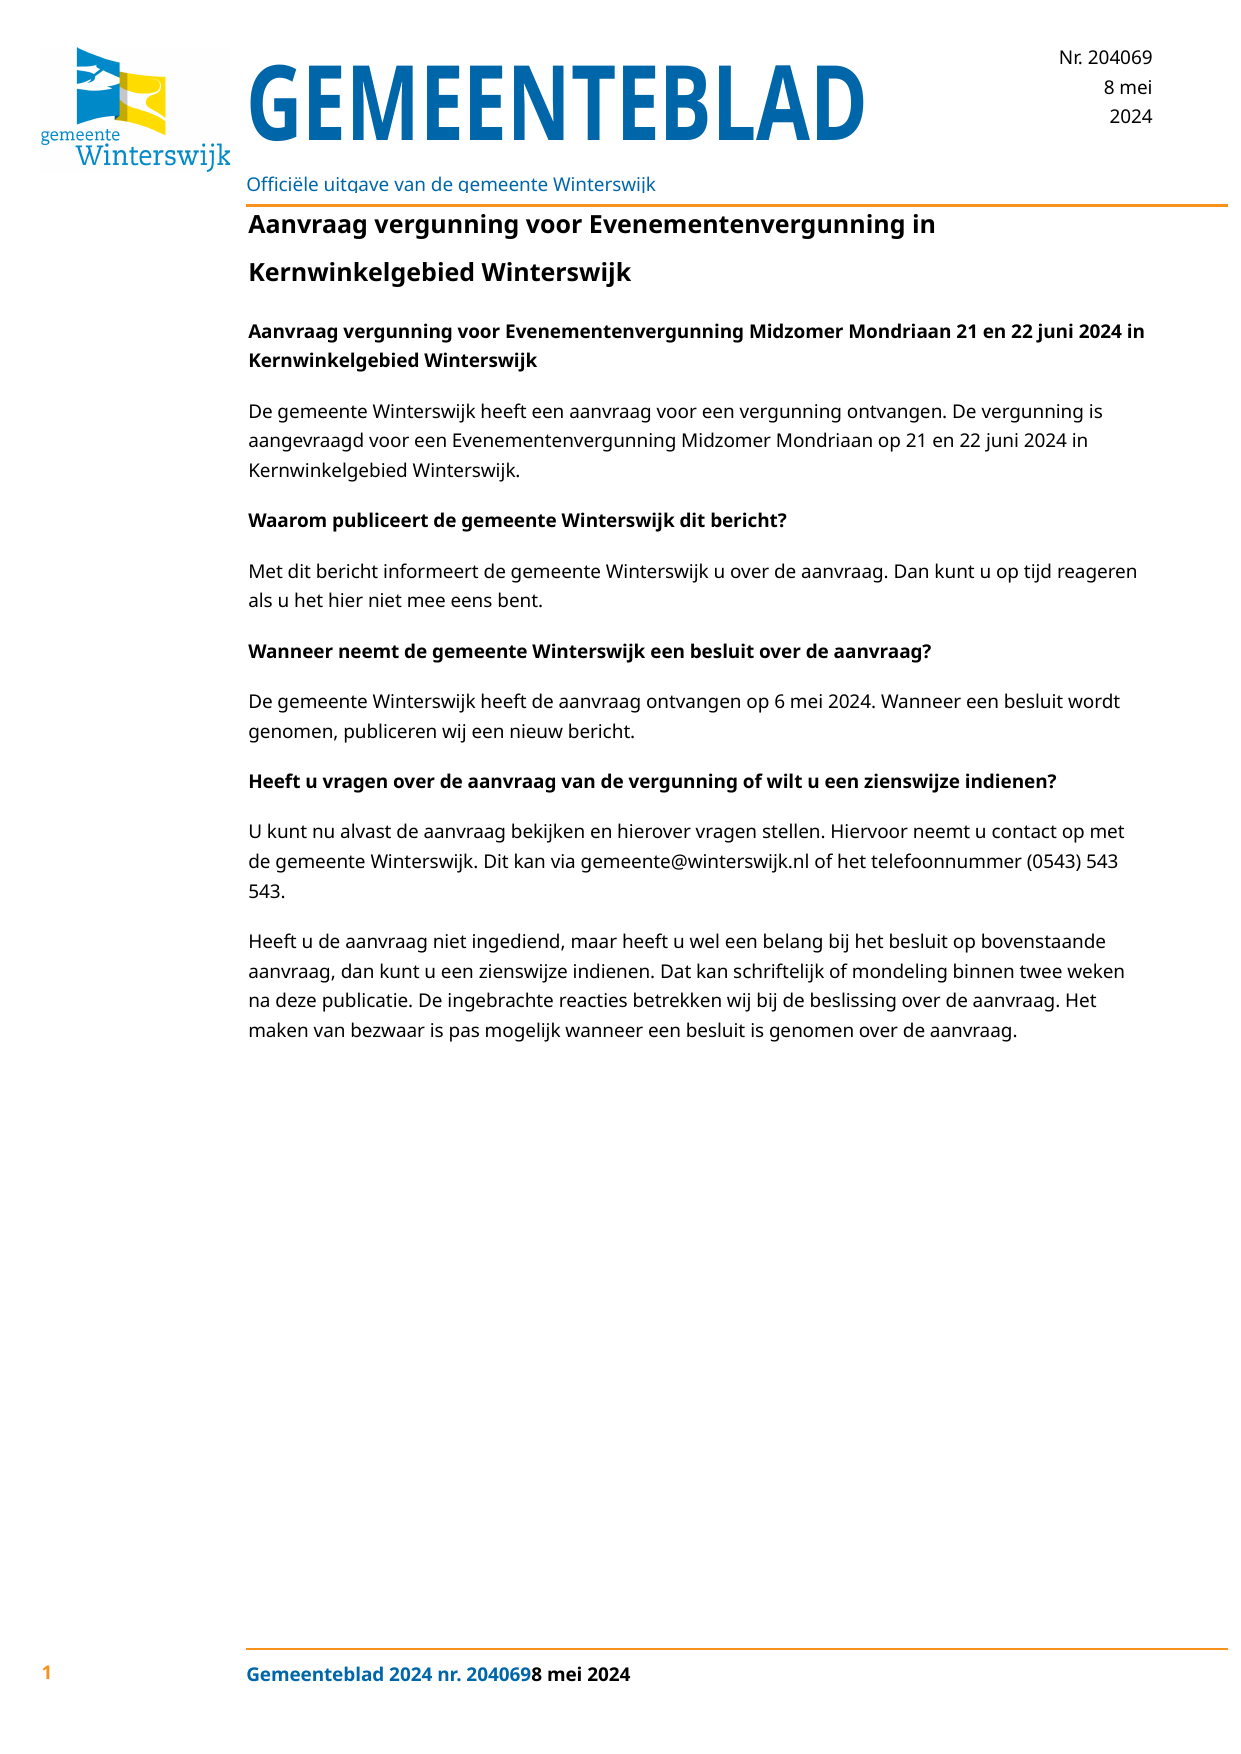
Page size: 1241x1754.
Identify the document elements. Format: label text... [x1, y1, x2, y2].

text De gemeente Winterswijk heeft de aanvraag ontvangen op 6 mei 2024. Wanneer een besluit wordt genomen, publiceren wij een nieuw bericht. [248, 688, 1152, 744]
text Wanneer neemt de gemeente Winterswijk een besluit over de aanvraag? [248, 638, 1152, 664]
text Waarom publiceert de gemeente Winterswijk dit bericht? [248, 507, 1152, 533]
text De gemeente Winterswijk heeft een aanvraag voor een vergunning ontvangen. De vergunning is aangevraagd voor een Evenementenvergunning Midzomer Mondriaan op 21 en 22 juni 2024 in Kernwinkelgebied Winterswijk. [248, 398, 1152, 483]
picture [225, 153, 231, 162]
picture [41, 47, 231, 172]
text U kunt nu alvast de aanvraag bekijken en hierover vragen stellen. Hiervoor neemt u contact op met de gemeente Winterswijk. Dit kan via gemeente@winterswijk.nl of het telefoonnummer (0543) 543 543. [248, 819, 1152, 904]
text Met dit bericht informeert de gemeente Winterswijk u over de aanvraag. Dan kunt u op tijd reageren als u het hier niet mee eens bent. [248, 558, 1152, 613]
text Heeft u de aanvraag niet ingediend, maar heeft u wel een belang bij het besluit op bovenstaande aanvraag, dan kunt u een zienswijze indienen. Dat kan schriftelijk of mondeling binnen twee weken na deze publicatie. De ingebrachte reacties betrekken wij bij de beslissing over de aanvraag. Het maken van bezwaar is pas mogelijk wanneer een besluit is genomen over de aanvraag. [248, 928, 1152, 1043]
text Aanvraag vergunning voor Evenementenvergunning in Kernwinkelgebied Winterswijk [248, 207, 1152, 288]
text Aanvraag vergunning voor Evenementenvergunning Midzomer Mondriaan 21 en 22 juni 2024 in Kernwinkelgebied Winterswijk [248, 318, 1152, 373]
text Heeft u vragen over de aanvraag van de vergunning of wilt u een zienswijze indienen? [248, 768, 1152, 794]
